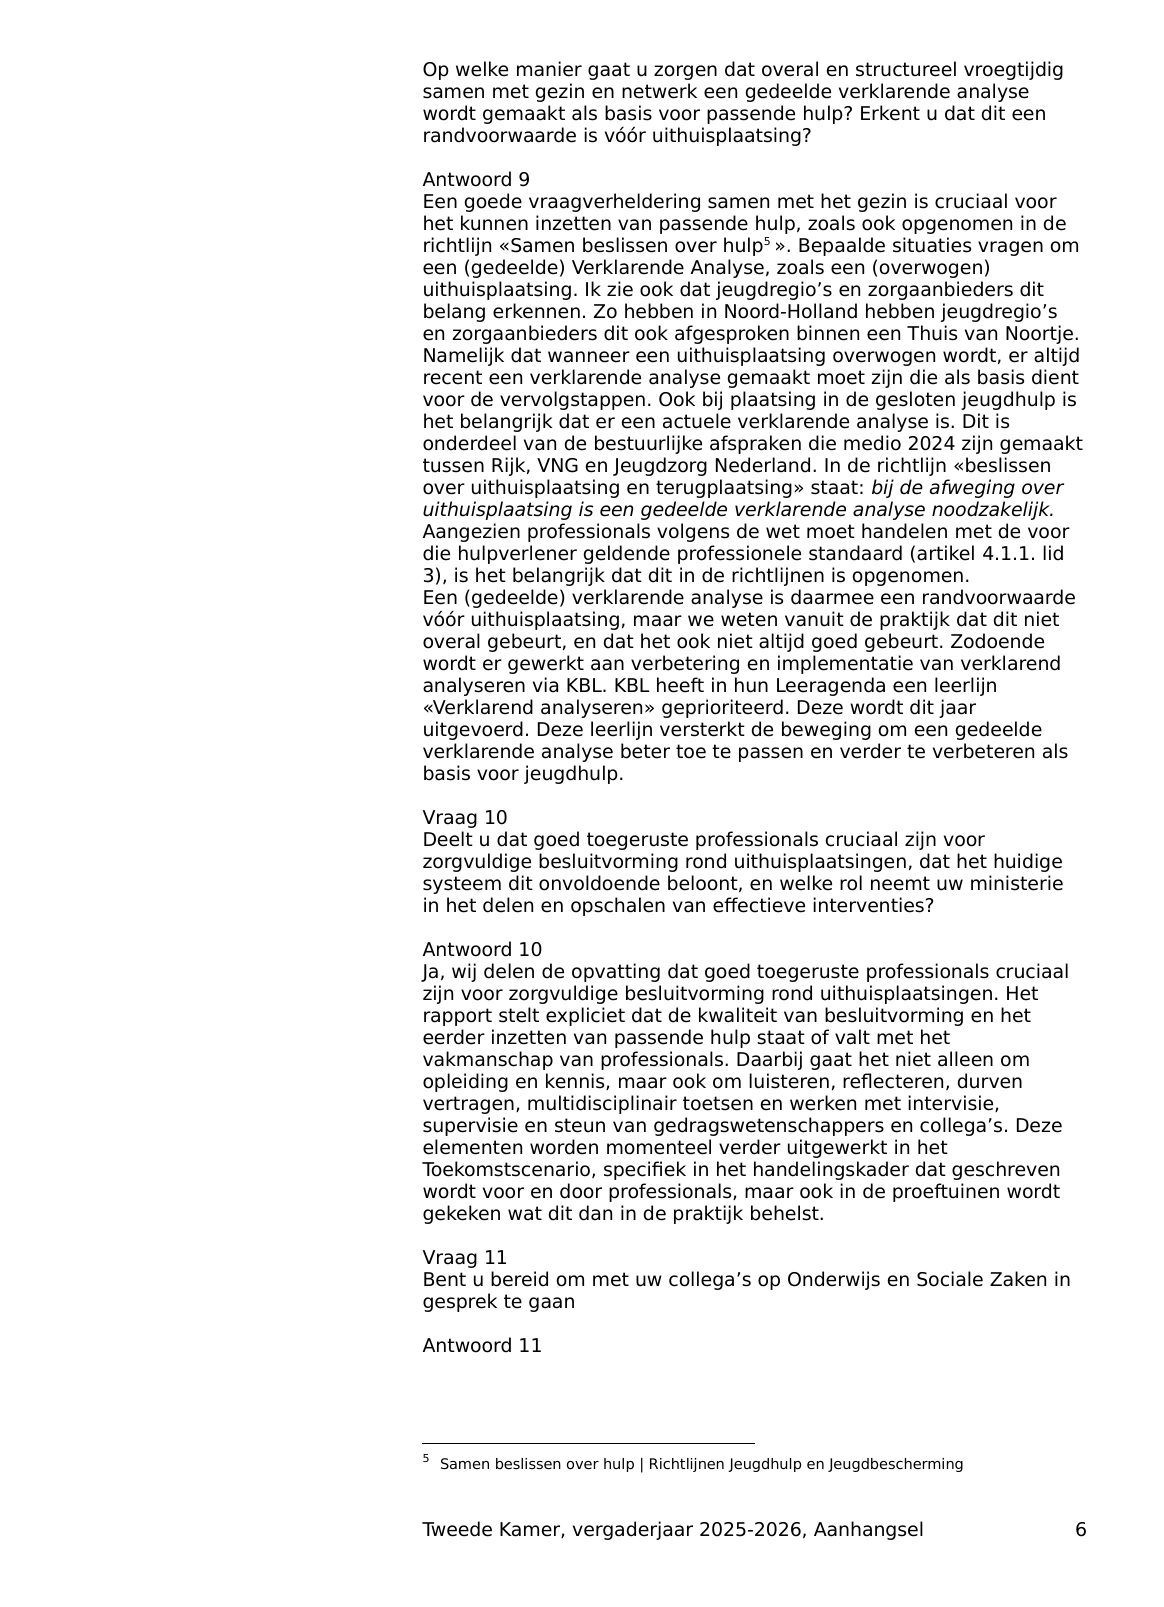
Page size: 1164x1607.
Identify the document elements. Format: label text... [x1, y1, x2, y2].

text Antwoord 9 [422, 169, 1087, 191]
text Antwoord 11 [422, 1335, 1087, 1357]
text Samen beslissen over hulp | Richtlijnen Jeugdhulp en Jeugdbescherming [422, 1452, 1087, 1474]
text Antwoord 10 [422, 939, 1087, 961]
text Bent u bereid om met uw collega’s op Onderwijs en Sociale Zaken in gesprek te gaan [422, 1269, 1087, 1313]
text Vraag 11 [422, 1247, 1087, 1269]
text Deelt u dat goed toegeruste professionals cruciaal zijn voor zorgvuldige besluitvorming rond uithuisplaatsingen, dat het huidige systeem dit onvoldoende beloont, en welke rol neemt uw ministerie in het delen en opschalen van effectieve interventies? [422, 829, 1087, 917]
text Op welke manier gaat u zorgen dat overal en structureel vroegtijdig samen met gezin en netwerk een gedeelde verklarende analyse wordt gemaakt als basis voor passende hulp? Erkent u dat dit een randvoorwaarde is vóór uithuisplaatsing? [422, 59, 1087, 147]
text Een (gedeelde) verklarende analyse is daarmee een randvoorwaarde vóór uithuisplaatsing, maar we weten vanuit de praktijk dat dit niet overal gebeurt, en dat het ook niet altijd goed gebeurt. Zodoende wordt er gewerkt aan verbetering en implementatie van verklarend analyseren via KBL. KBL heeft in hun Leeragenda een leerlijn «Verklarend analyseren» geprioriteerd. Deze wordt dit jaar uitgevoerd. Deze leerlijn versterkt de beweging om een gedeelde verklarende analyse beter toe te passen en verder te verbeteren als basis voor jeugdhulp. [422, 587, 1087, 784]
text Vraag 10 [422, 807, 1087, 829]
text Een goede vraagverheldering samen met het gezin is cruciaal voor het kunnen inzetten van passende hulp, zoals ook opgenomen in de richtlijn «Samen beslissen over hulp». Bepaalde situaties vragen om een (gedeelde) Verklarende Analyse, zoals een (overwogen) uithuisplaatsing. Ik zie ook dat jeugdregio’s en zorgaanbieders dit belang erkennen. Zo hebben in Noord-Holland hebben jeugdregio’s en zorgaanbieders dit ook afgesproken binnen een Thuis van Noortje. Namelijk dat wanneer een uithuisplaatsing overwogen wordt, er altijd recent een verklarende analyse gemaakt moet zijn die als basis dient voor de vervolgstappen. Ook bij plaatsing in de gesloten jeugdhulp is het belangrijk dat er een actuele verklarende analyse is. Dit is onderdeel van de bestuurlijke afspraken die medio 2024 zijn gemaakt tussen Rijk, VNG en Jeugdzorg Nederland. In de richtlijn «beslissen over uithuisplaatsing en terugplaatsing» staat: bij de afweging over uithuisplaatsing is een gedeelde verklarende analyse noodzakelijk. Aangezien professionals volgens de wet moet handelen met de voor die hulpverlener geldende professionele standaard (artikel 4.1.1. lid 3), is het belangrijk dat dit in de richtlijnen is opgenomen. [422, 191, 1087, 587]
text Ja, wij delen de opvatting dat goed toegeruste professionals cruciaal zijn voor zorgvuldige besluitvorming rond uithuisplaatsingen. Het rapport stelt expliciet dat de kwaliteit van besluitvorming en het eerder inzetten van passende hulp staat of valt met het vakmanschap van professionals. Daarbij gaat het niet alleen om opleiding en kennis, maar ook om luisteren, reflecteren, durven vertragen, multidisciplinair toetsen en werken met intervisie, supervisie en steun van gedragswetenschappers en collega’s. Deze elementen worden momenteel verder uitgewerkt in het Toekomstscenario, specifiek in het handelingskader dat geschreven wordt voor en door professionals, maar ook in de proeftuinen wordt gekeken wat dit dan in de praktijk behelst. [422, 961, 1087, 1224]
